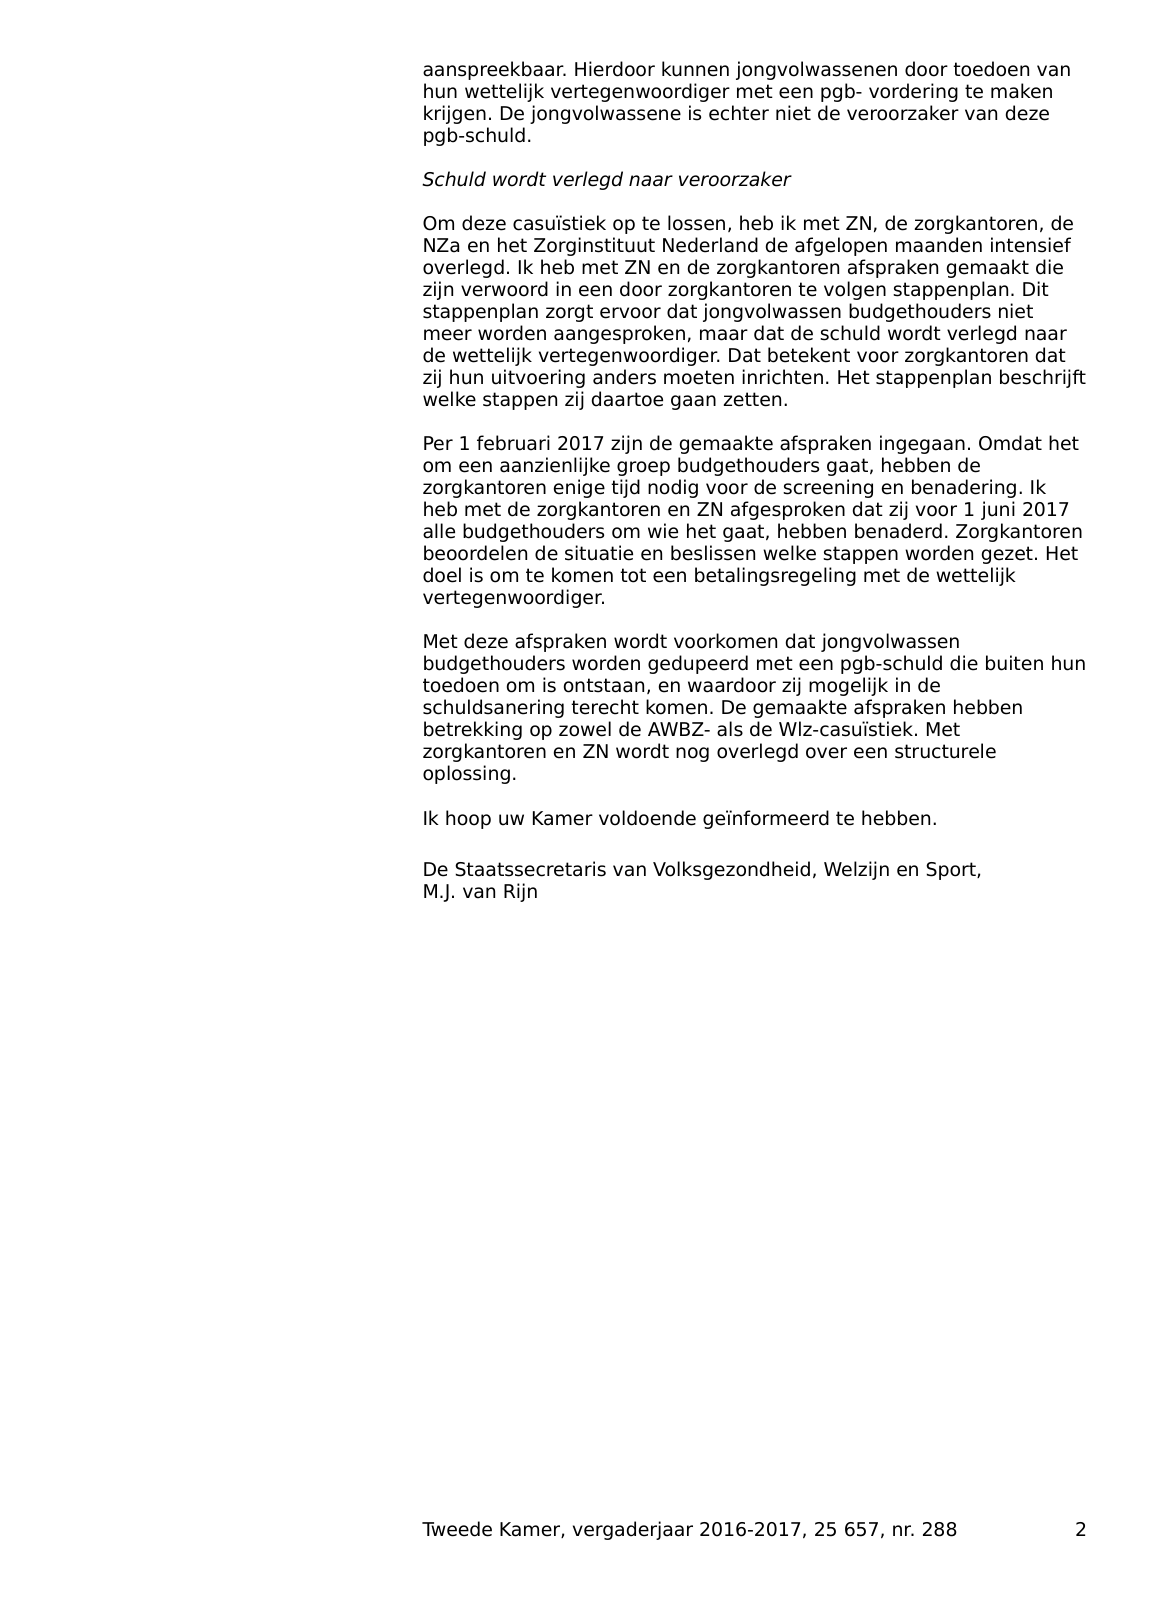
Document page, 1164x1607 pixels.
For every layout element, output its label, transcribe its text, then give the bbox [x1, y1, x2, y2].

text De Staatssecretaris van Volksgezondheid, Welzijn en Sport, M.J. van Rijn [422, 859, 1087, 903]
subtitle Schuld wordt verlegd naar veroorzaker [422, 169, 1087, 191]
text Per 1 februari 2017 zijn de gemaakte afspraken ingegaan. Omdat het om een aanzienlijke groep budgethouders gaat, hebben de zorgkantoren enige tijd nodig voor de screening en benadering. Ik heb met de zorgkantoren en ZN afgesproken dat zij voor 1 juni 2017 alle budgethouders om wie het gaat, hebben benaderd. Zorgkantoren beoordelen de situatie en beslissen welke stappen worden gezet. Het doel is om te komen tot een betalingsregeling met de wettelijk vertegenwoordiger. [422, 433, 1087, 609]
text Ik hoop uw Kamer voldoende geïnformeerd te hebben. [422, 807, 1087, 829]
text Om deze casuïstiek op te lossen, heb ik met ZN, de zorgkantoren, de NZa en het Zorginstituut Nederland de afgelopen maanden intensief overlegd. Ik heb met ZN en de zorgkantoren afspraken gemaakt die zijn verwoord in een door zorgkantoren te volgen stappenplan. Dit stappenplan zorgt ervoor dat jongvolwassen budgethouders niet meer worden aangesproken, maar dat de schuld wordt verlegd naar de wettelijk vertegenwoordiger. Dat betekent voor zorgkantoren dat zij hun uitvoering anders moeten inrichten. Het stappenplan beschrijft welke stappen zij daartoe gaan zetten. [422, 213, 1087, 411]
text Met deze afspraken wordt voorkomen dat jongvolwassen budgethouders worden gedupeerd met een pgb-schuld die buiten hun toedoen om is ontstaan, en waardoor zij mogelijk in de schuldsanering terecht komen. De gemaakte afspraken hebben betrekking op zowel de AWBZ- als de Wlz-casuïstiek. Met zorgkantoren en ZN wordt nog overlegd over een structurele oplossing. [422, 631, 1087, 785]
text aanspreekbaar. Hierdoor kunnen jongvolwassenen door toedoen van hun wettelijk vertegenwoordiger met een pgb- vordering te maken krijgen. De jongvolwassene is echter niet de veroorzaker van deze pgb-schuld. [422, 59, 1087, 147]
